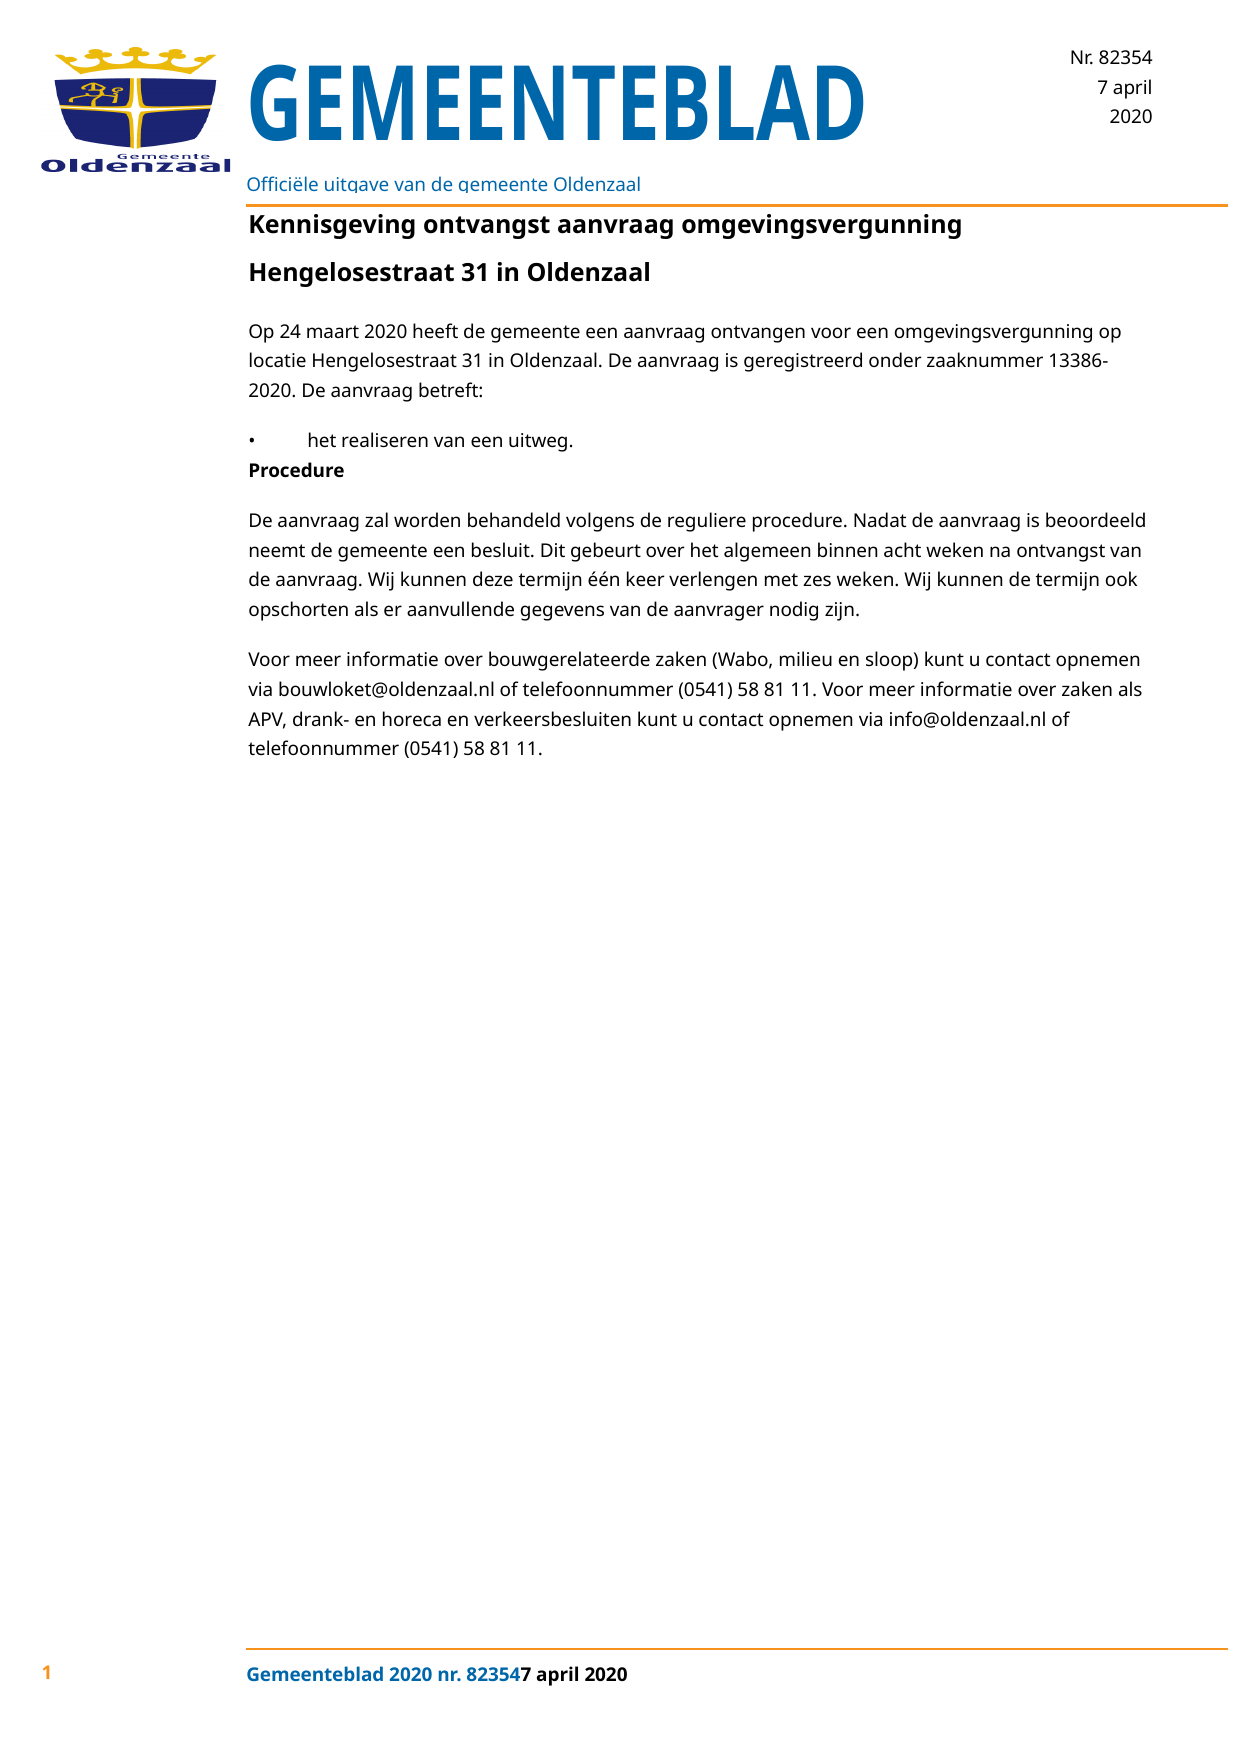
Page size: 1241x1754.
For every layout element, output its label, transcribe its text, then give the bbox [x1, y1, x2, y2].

text Op 24 maart 2020 heeft de gemeente een aanvraag ontvangen voor een omgevingsvergunning op locatie Hengelosestraat 31 in Oldenzaal. De aanvraag is geregistreerd onder zaaknummer 13386-2020. De aanvraag betreft: [248, 318, 1152, 403]
text De aanvraag zal worden behandeld volgens de reguliere procedure. Nadat de aanvraag is beoordeeld neemt de gemeente een besluit. Dit gebeurt over het algemeen binnen acht weken na ontvangst van de aanvraag. Wij kunnen deze termijn één keer verlengen met zes weken. Wij kunnen de termijn ook opschorten als er aanvullende gegevens van de aanvrager nodig zijn. [248, 507, 1152, 622]
text Procedure [248, 457, 1152, 483]
list het realiseren van een uitweg. [248, 427, 1152, 453]
text Kennisgeving ontvangst aanvraag omgevingsvergunning Hengelosestraat 31 in Oldenzaal [248, 207, 1152, 288]
picture [41, 47, 231, 172]
text Voor meer informatie over bouwgerelateerde zaken (Wabo, milieu en sloop) kunt u contact opnemen via bouwloket@oldenzaal.nl of telefoonnummer (0541) 58 81 11. Voor meer informatie over zaken als APV, drank- en horeca en verkeersbesluiten kunt u contact opnemen via info@oldenzaal.nl of telefoonnummer (0541) 58 81 11. [248, 647, 1152, 761]
